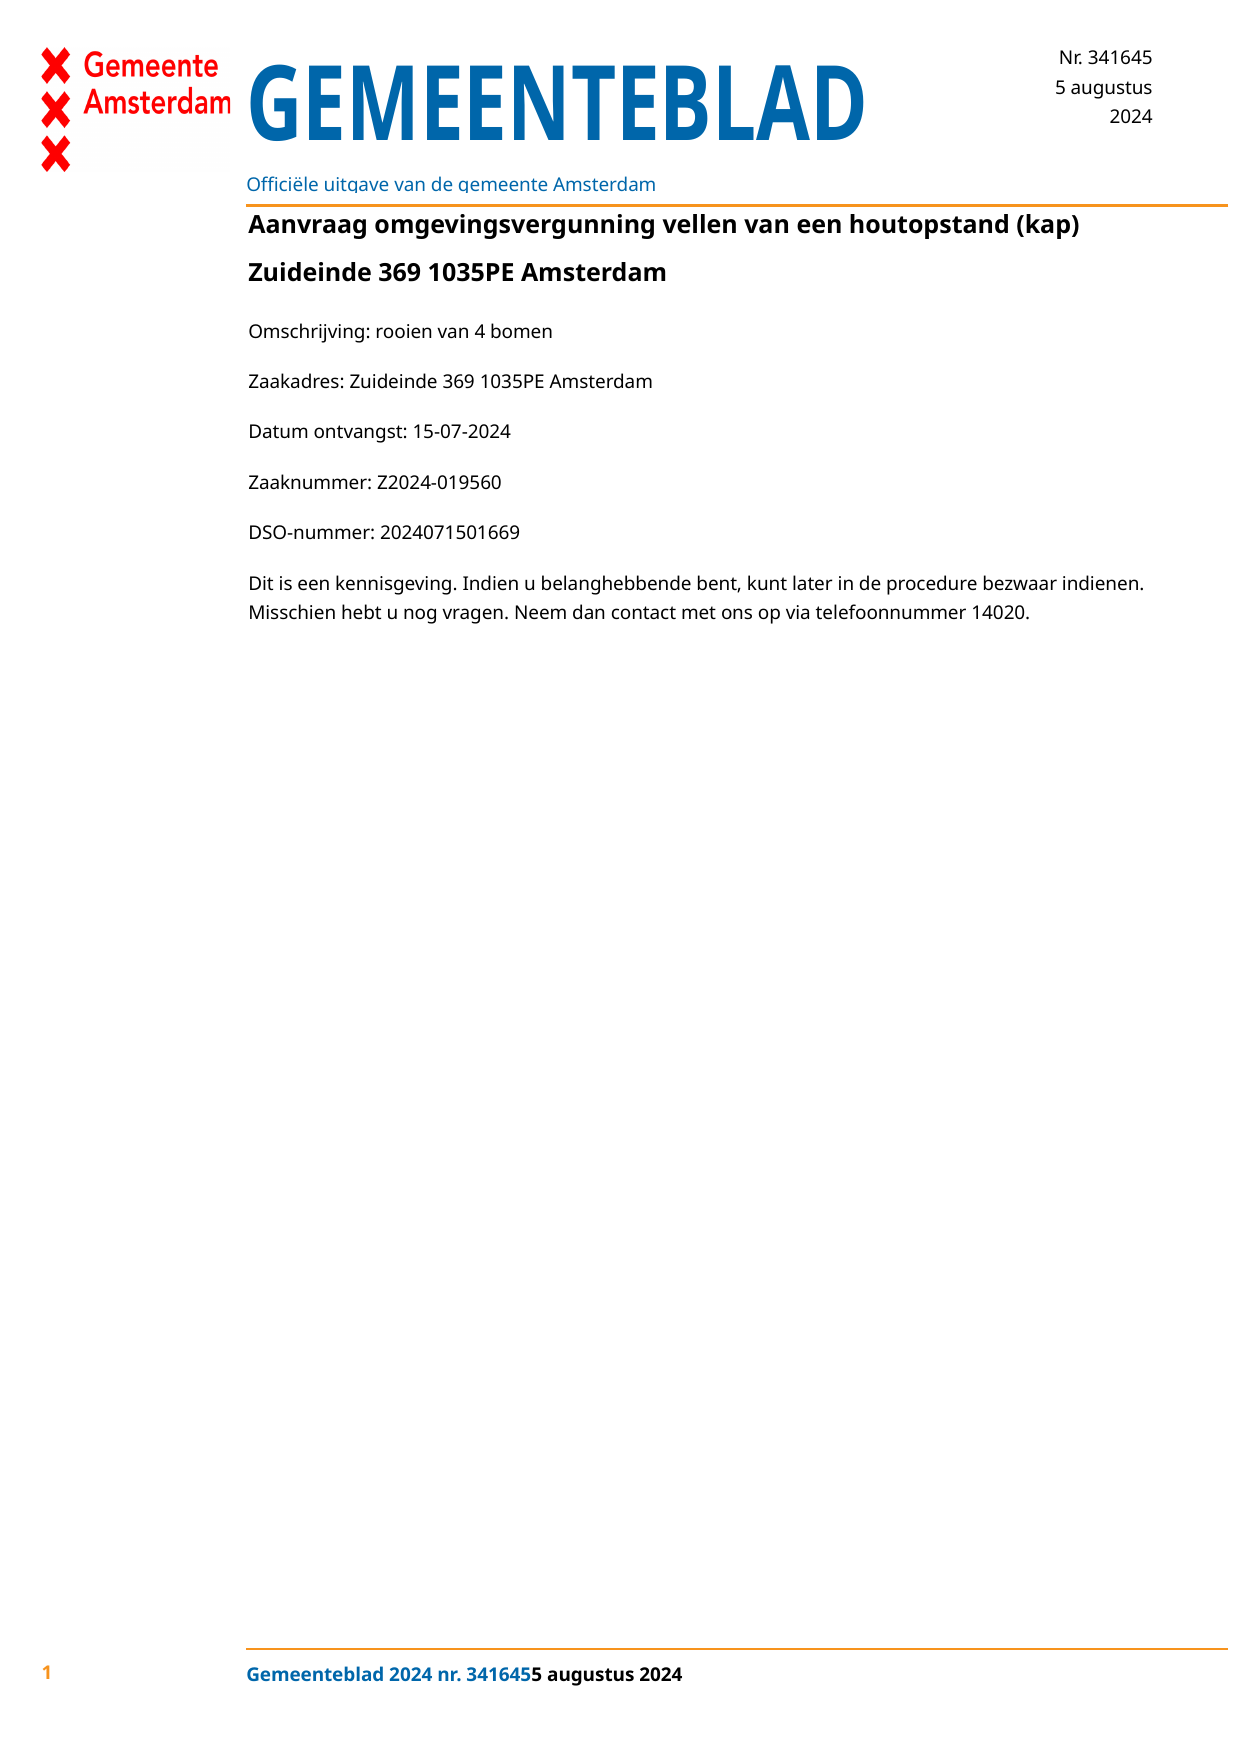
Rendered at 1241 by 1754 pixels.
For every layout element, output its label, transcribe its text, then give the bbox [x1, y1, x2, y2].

text Aanvraag omgevingsvergunning vellen van een houtopstand (kap) Zuideinde 369 1035PE Amsterdam [248, 207, 1152, 288]
text Zaaknummer: Z2024-019560 [248, 469, 1152, 495]
text Omschrijving: rooien van 4 bomen [248, 318, 1152, 344]
text Datum ontvangst: 15-07-2024 [248, 419, 1152, 444]
text DSO-nummer: 2024071501669 [248, 519, 1152, 545]
picture [41, 47, 231, 172]
text Zaakadres: Zuideinde 369 1035PE Amsterdam [248, 368, 1152, 394]
text Dit is een kennisgeving. Indien u belanghebbende bent, kunt later in de procedure bezwaar indienen. Misschien hebt u nog vragen. Neem dan contact met ons op via telefoonnummer 14020. [248, 570, 1152, 625]
